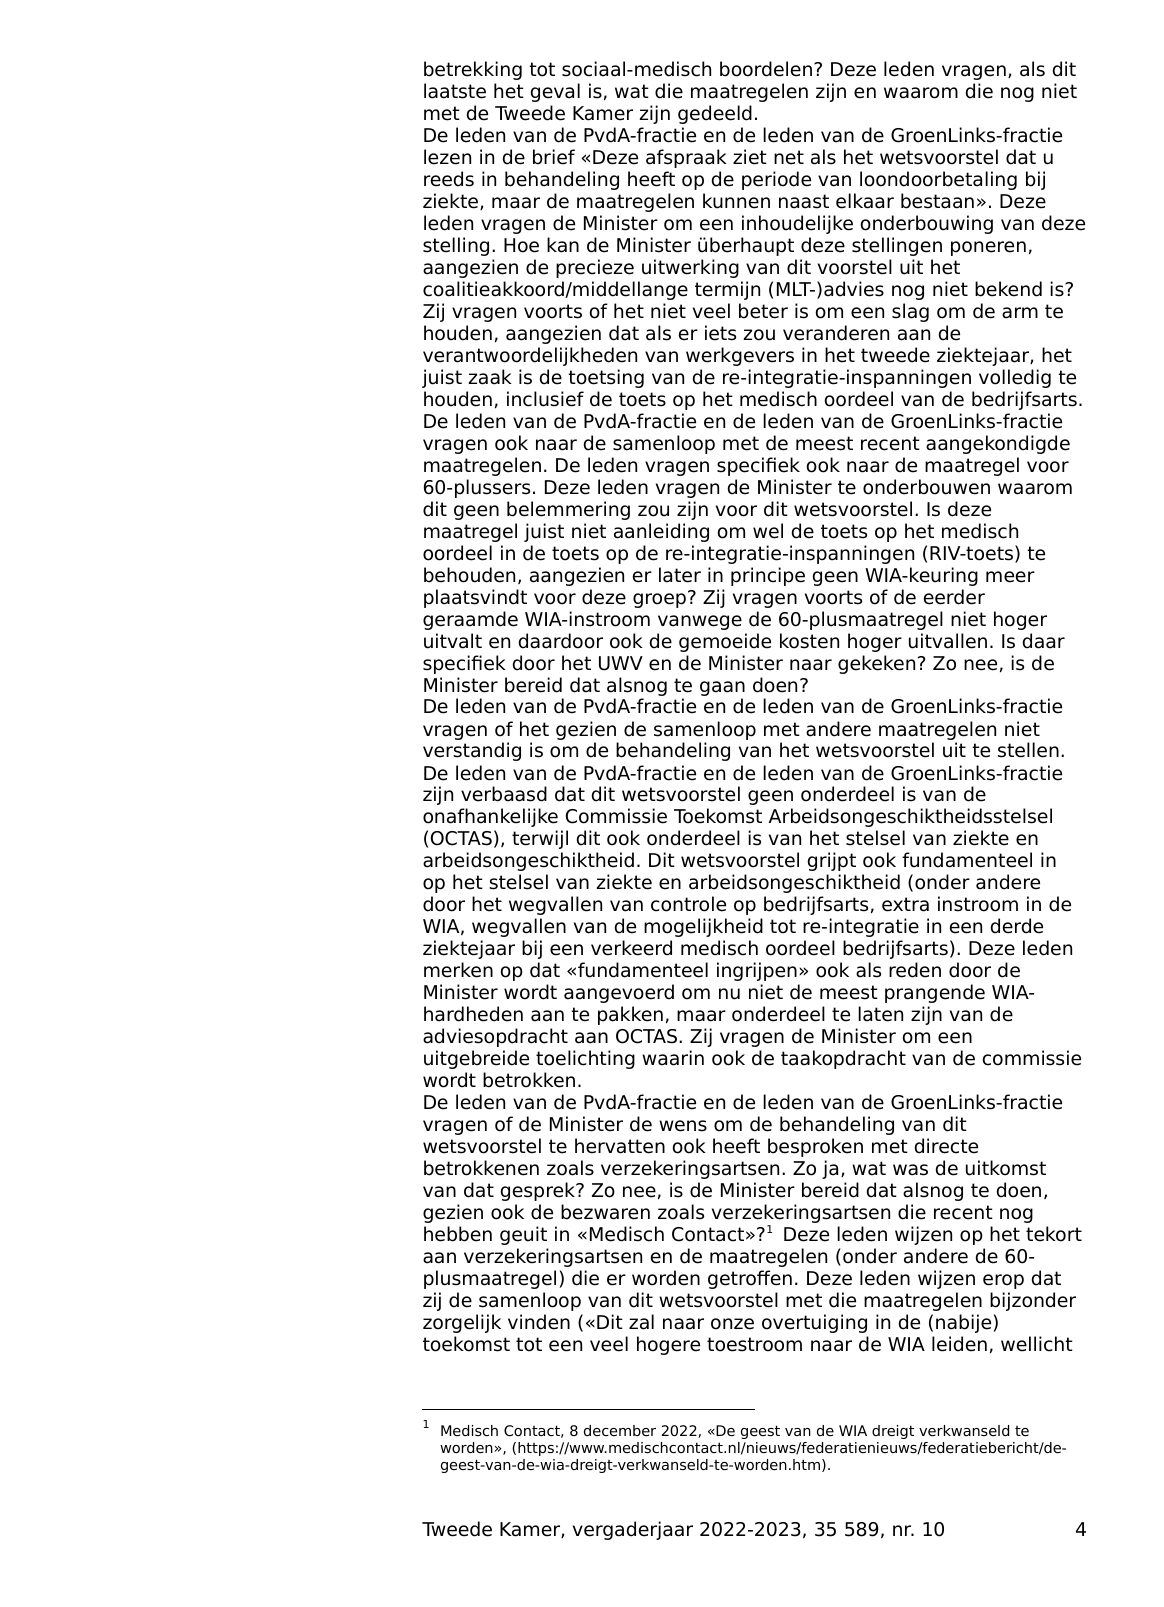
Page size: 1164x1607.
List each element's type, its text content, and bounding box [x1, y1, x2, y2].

text De leden van de PvdA-fractie en de leden van de GroenLinks-fractie lezen in de brief «Deze afspraak ziet net als het wetsvoorstel dat u reeds in behandeling heeft op de periode van loondoorbetaling bij ziekte, maar de maatregelen kunnen naast elkaar bestaan». Deze leden vragen de Minister om een inhoudelijke onderbouwing van deze stelling. Hoe kan de Minister überhaupt deze stellingen poneren, aangezien de precieze uitwerking van dit voorstel uit het coalitieakkoord/middellange termijn (MLT-)advies nog niet bekend is? Zij vragen voorts of het niet veel beter is om een slag om de arm te houden, aangezien dat als er iets zou veranderen aan de verantwoordelijkheden van werkgevers in het tweede ziektejaar, het juist zaak is de toetsing van de re-integratie-inspanningen volledig te houden, inclusief de toets op het medisch oordeel van de bedrijfsarts. [422, 125, 1087, 411]
text De leden van de PvdA-fractie en de leden van de GroenLinks-fractie vragen of de Minister de wens om de behandeling van dit wetsvoorstel te hervatten ook heeft besproken met directe betrokkenen zoals verzekeringsartsen. Zo ja, wat was de uitkomst van dat gesprek? Zo nee, is de Minister bereid dat alsnog te doen, gezien ook de bezwaren zoals verzekeringsartsen die recent nog hebben geuit in «Medisch Contact»? Deze leden wijzen op het tekort aan verzekeringsartsen en de maatregelen (onder andere de 60-plusmaatregel) die er worden getroffen. Deze leden wijzen erop dat zij de samenloop van dit wetsvoorstel met die maatregelen bijzonder zorgelijk vinden («Dit zal naar onze overtuiging in de (nabije) toekomst tot een veel hogere toestroom naar de WIA leiden, wellicht [422, 1092, 1087, 1356]
text Medisch Contact, 8 december 2022, «De geest van de WIA dreigt verkwanseld te worden», (https://www.medischcontact.nl/nieuws/federatienieuws/federatiebericht/de-geest-van-de-wia-dreigt-verkwanseld-te-worden.htm). [422, 1418, 1087, 1474]
text De leden van de PvdA-fractie en de leden van de GroenLinks-fractie vragen of het gezien de samenloop met andere maatregelen niet verstandig is om de behandeling van het wetsvoorstel uit te stellen. [422, 696, 1087, 762]
text De leden van de PvdA-fractie en de leden van de GroenLinks-fractie zijn verbaasd dat dit wetsvoorstel geen onderdeel is van de onafhankelijke Commissie Toekomst Arbeidsongeschiktheidsstelsel (OCTAS), terwijl dit ook onderdeel is van het stelsel van ziekte en arbeidsongeschiktheid. Dit wetsvoorstel grijpt ook fundamenteel in op het stelsel van ziekte en arbeidsongeschiktheid (onder andere door het wegvallen van controle op bedrijfsarts, extra instroom in de WIA, wegvallen van de mogelijkheid tot re-integratie in een derde ziektejaar bij een verkeerd medisch oordeel bedrijfsarts). Deze leden merken op dat «fundamenteel ingrijpen» ook als reden door de Minister wordt aangevoerd om nu niet de meest prangende WIA-hardheden aan te pakken, maar onderdeel te laten zijn van de adviesopdracht aan OCTAS. Zij vragen de Minister om een uitgebreide toelichting waarin ook de taakopdracht van de commissie wordt betrokken. [422, 762, 1087, 1092]
text De leden van de PvdA-fractie en de leden van de GroenLinks-fractie vragen ook naar de samenloop met de meest recent aangekondigde maatregelen. De leden vragen specifiek ook naar de maatregel voor 60-plussers. Deze leden vragen de Minister te onderbouwen waarom dit geen belemmering zou zijn voor dit wetsvoorstel. Is deze maatregel juist niet aanleiding om wel de toets op het medisch oordeel in de toets op de re-integratie-inspanningen (RIV-toets) te behouden, aangezien er later in principe geen WIA-keuring meer plaatsvindt voor deze groep? Zij vragen voorts of de eerder geraamde WIA-instroom vanwege de 60-plusmaatregel niet hoger uitvalt en daardoor ook de gemoeide kosten hoger uitvallen. Is daar specifiek door het UWV en de Minister naar gekeken? Zo nee, is de Minister bereid dat alsnog te gaan doen? [422, 411, 1087, 696]
text betrekking tot sociaal-medisch boordelen? Deze leden vragen, als dit laatste het geval is, wat die maatregelen zijn en waarom die nog niet met de Tweede Kamer zijn gedeeld. [422, 59, 1087, 125]
